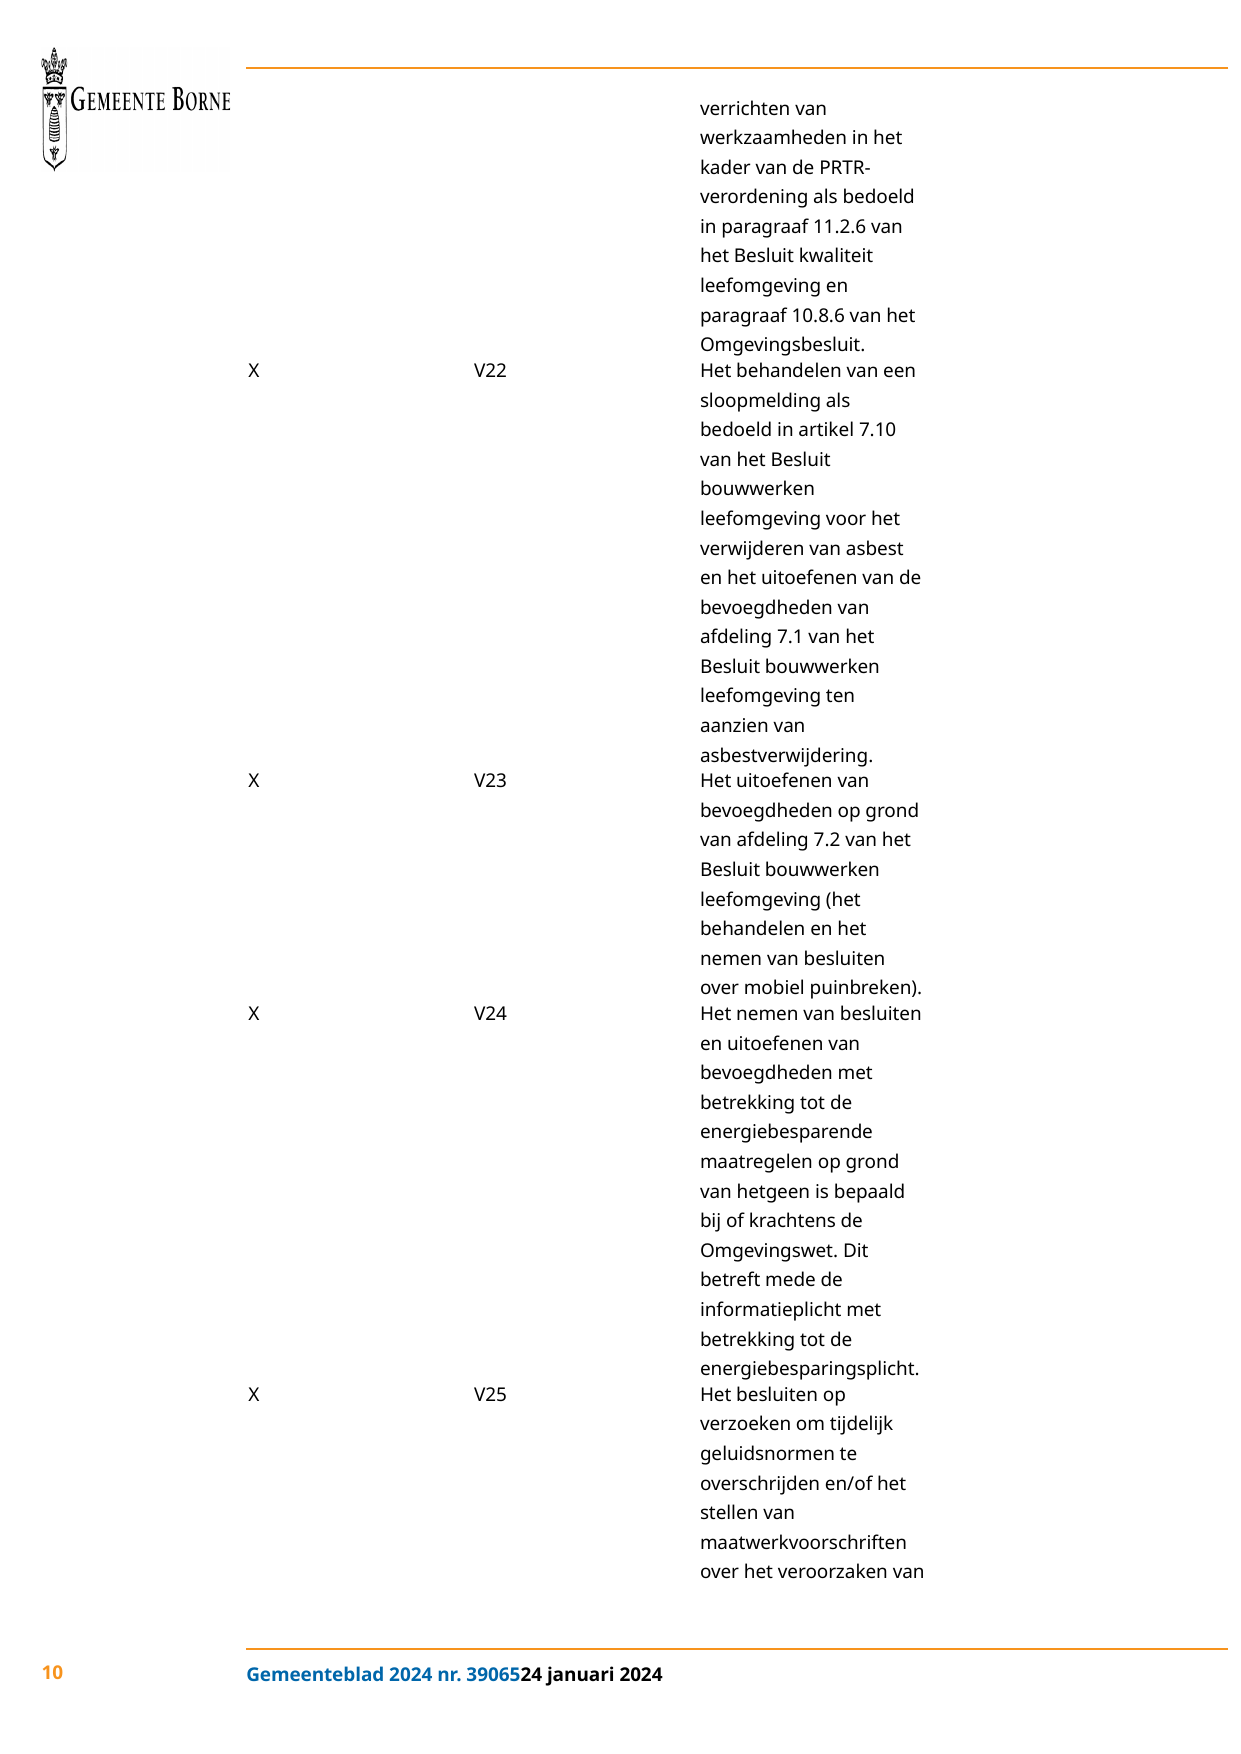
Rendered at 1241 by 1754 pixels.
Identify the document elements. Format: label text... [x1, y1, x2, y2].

table_cell [926, 1381, 1152, 1584]
table_cell [926, 768, 1152, 1000]
table_cell V24 [474, 1000, 700, 1381]
table_cell [474, 95, 700, 357]
table_cell X [248, 1000, 474, 1381]
table_cell V22 [474, 357, 700, 767]
table_cell [926, 357, 1152, 767]
table_cell [926, 1000, 1152, 1381]
table_cell [926, 95, 1152, 357]
table_cell V23 [474, 768, 700, 1000]
table_cell Het besluiten op verzoeken om tijdelijk geluidsnormen te overschrijden en/of het stellen van maatwerkvoorschriften over het veroorzaken van [700, 1381, 926, 1584]
table_cell Het nemen van besluiten en uitoefenen van bevoegdheden met betrekking tot de energiebesparende maatregelen op grond van hetgeen is bepaald bij of krachtens de Omgevingswet. Dit betreft mede de informatieplicht met betrekking tot de energiebesparingsplicht. [700, 1000, 926, 1381]
table_cell verrichten van werkzaamheden in het kader van de PRTR-verordening als bedoeld in paragraaf 11.2.6 van het Besluit kwaliteit leefomgeving en paragraaf 10.8.6 van het Omgevingsbesluit. [700, 95, 926, 357]
picture [41, 47, 231, 172]
table_cell Het behandelen van een sloopmelding als bedoeld in artikel 7.10 van het Besluit bouwwerken leefomgeving voor het verwijderen van asbest en het uitoefenen van de bevoegdheden van afdeling 7.1 van het Besluit bouwwerken leefomgeving ten aanzien van asbestverwijdering. [700, 357, 926, 767]
table_cell V25 [474, 1381, 700, 1584]
table_cell X [248, 1381, 474, 1584]
table_cell X [248, 768, 474, 1000]
table_cell [248, 95, 474, 357]
table_cell X [248, 357, 474, 767]
table_cell Het uitoefenen van bevoegdheden op grond van afdeling 7.2 van het Besluit bouwwerken leefomgeving (het behandelen en het nemen van besluiten over mobiel puinbreken). [700, 768, 926, 1000]
